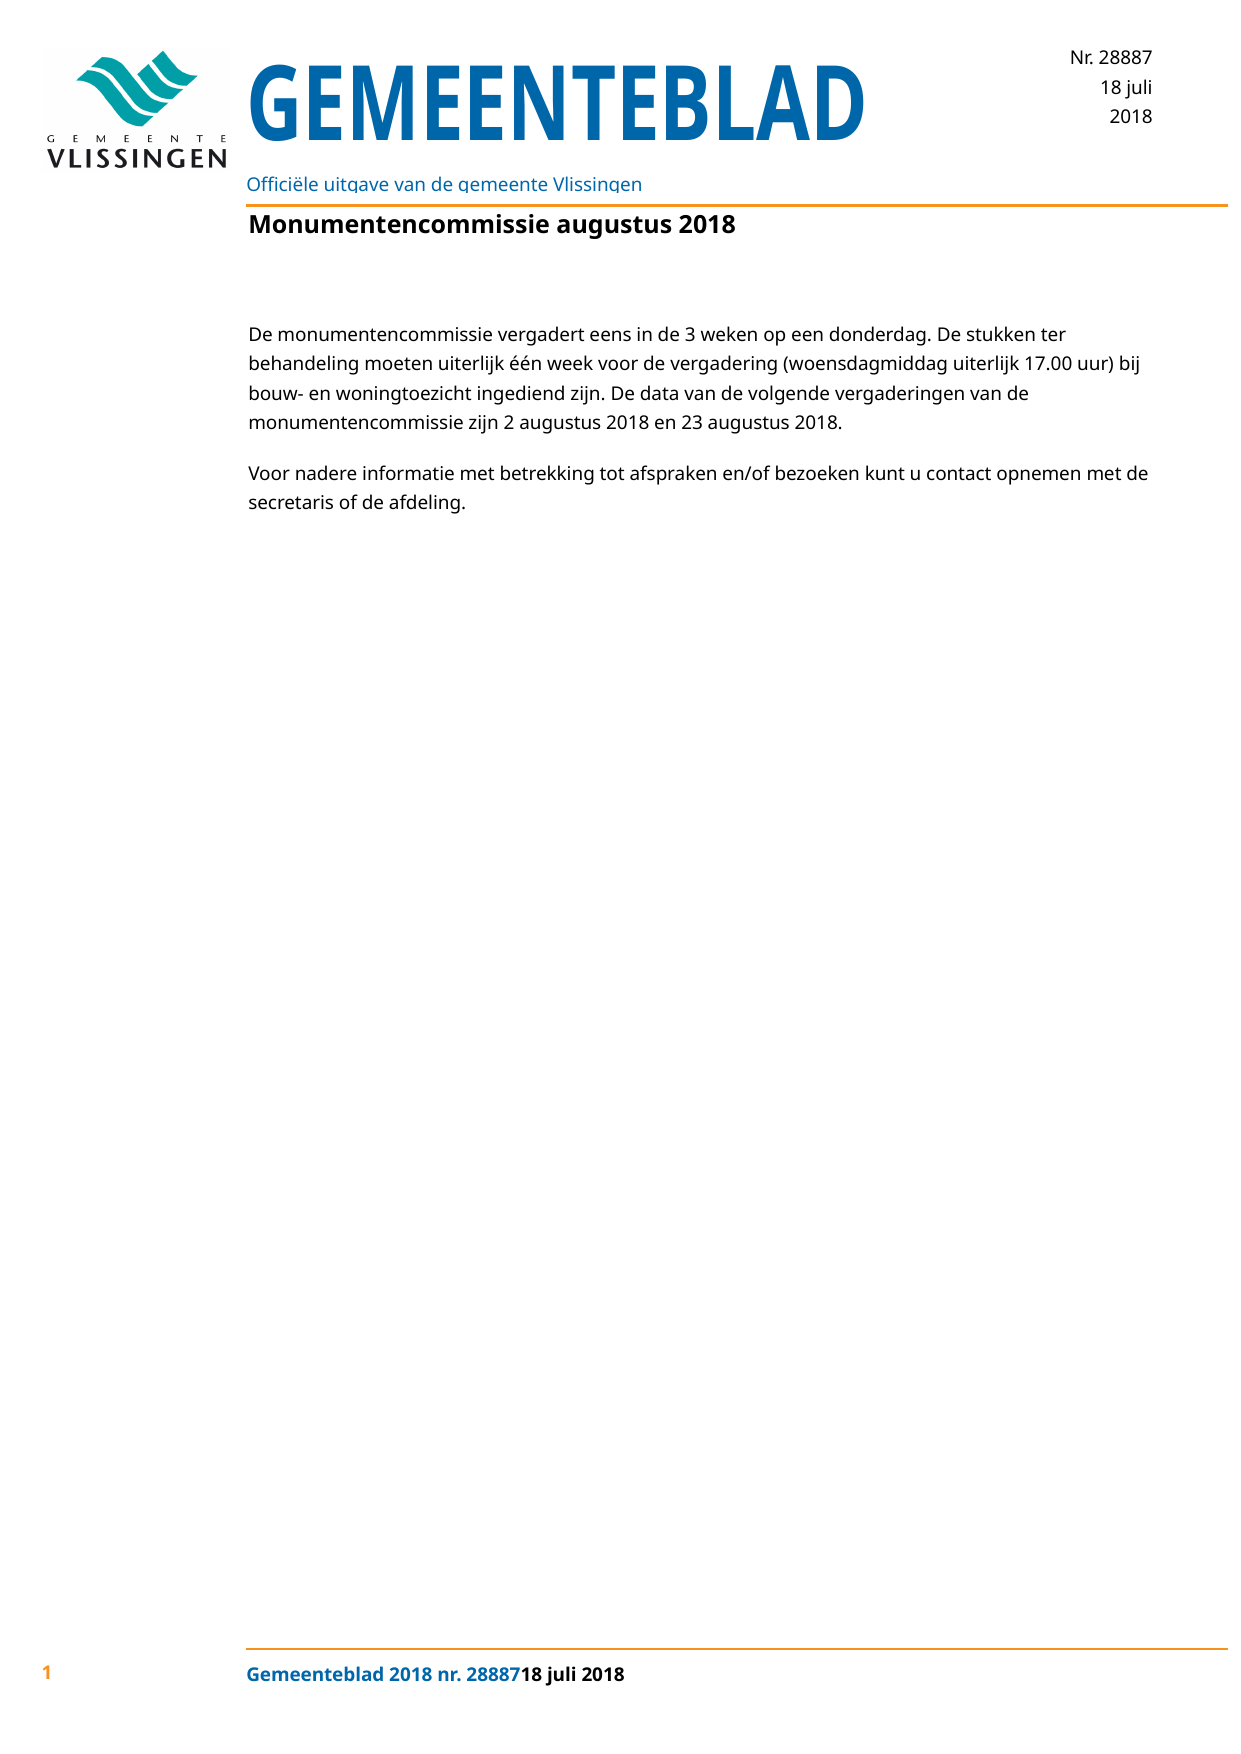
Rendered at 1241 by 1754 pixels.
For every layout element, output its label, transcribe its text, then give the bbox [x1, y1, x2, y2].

text Voor nadere informatie met betrekking tot afspraken en/of bezoeken kunt u contact opnemen met de secretaris of de afdeling. [248, 460, 1152, 515]
picture [41, 47, 231, 172]
text Monumentencommissie augustus 2018 [248, 207, 1152, 241]
text De monumentencommissie vergadert eens in de 3 weken op een donderdag. De stukken ter behandeling moeten uiterlijk één week voor de vergadering (woensdagmiddag uiterlijk 17.00 uur) bij bouw- en woningtoezicht ingediend zijn. De data van de volgende vergaderingen van de monumentencommissie zijn 2 augustus 2018 en 23 augustus 2018. [248, 321, 1152, 435]
